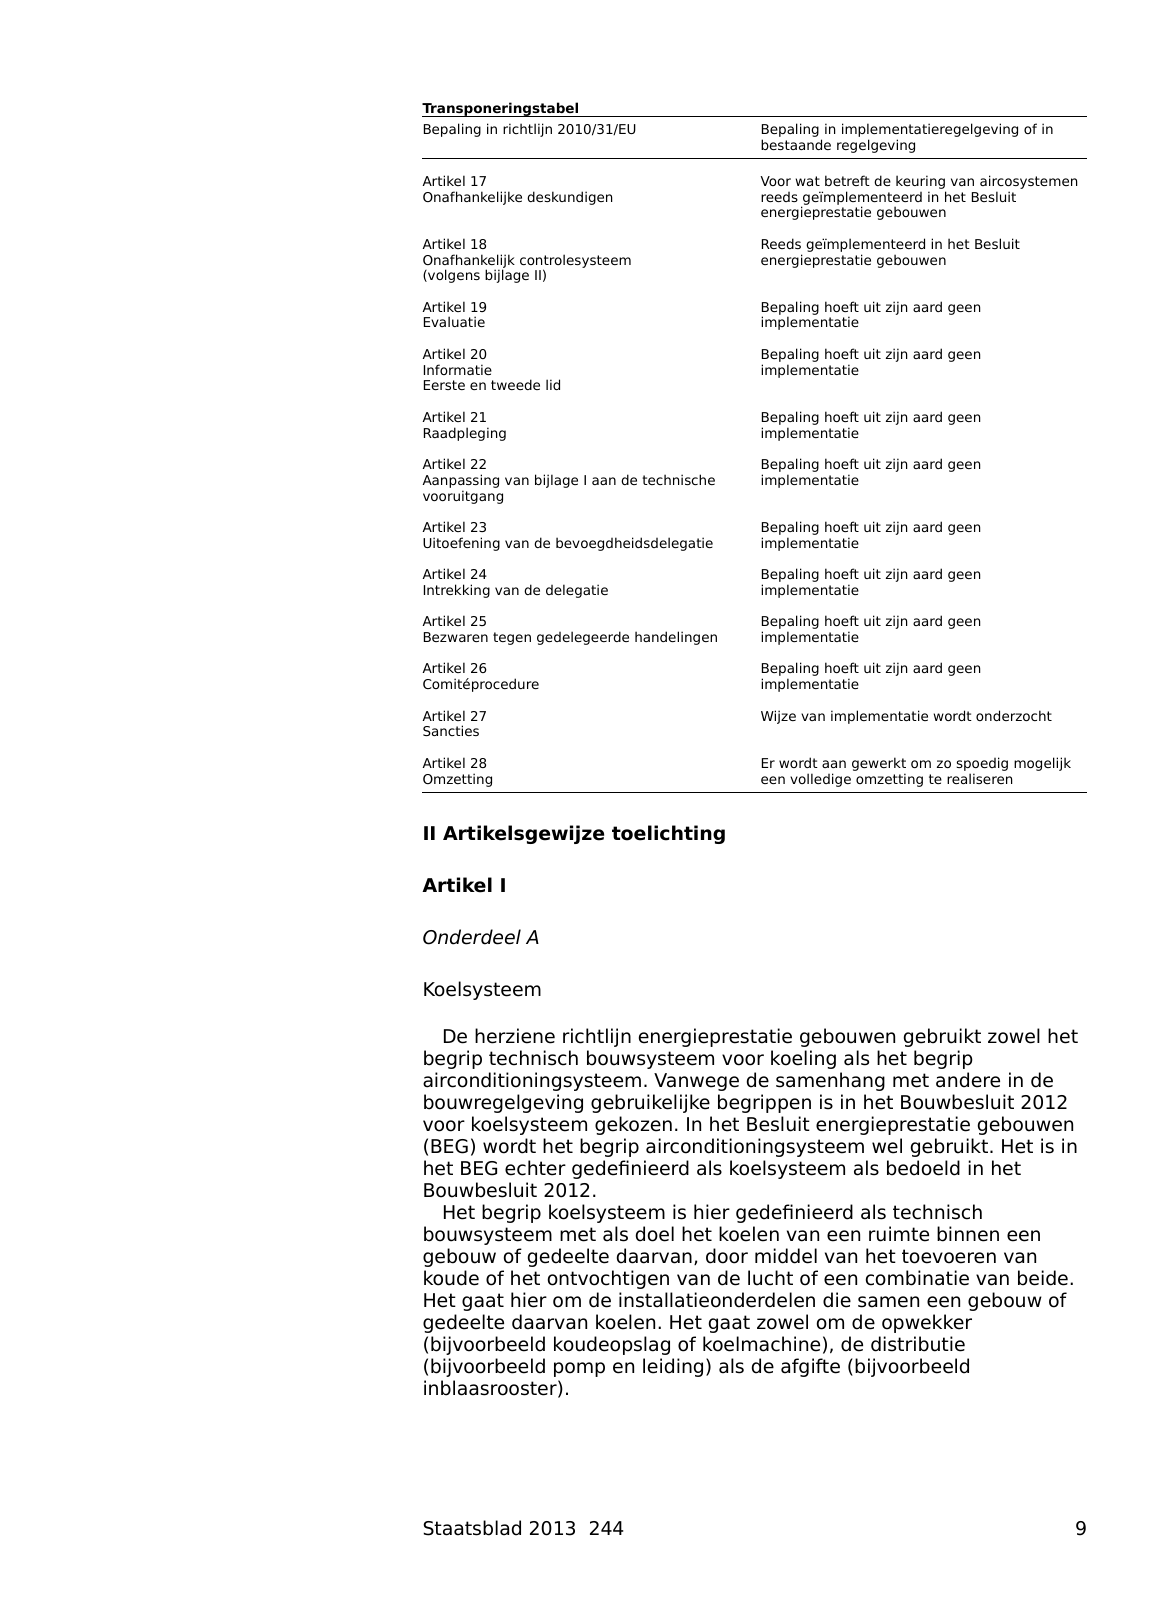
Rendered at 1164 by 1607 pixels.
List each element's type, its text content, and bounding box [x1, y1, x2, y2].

table_cell [754, 693, 1087, 708]
table_cell Bepaling hoeft uit zijn aard geen implementatie [754, 520, 1087, 551]
table_cell Artikel 17 Onafhankelijke deskundigen [422, 174, 754, 221]
table_cell [754, 331, 1087, 347]
table_cell Bepaling in implementatieregelgeving of in bestaande regelgeving [754, 117, 1087, 158]
table_cell [422, 441, 754, 457]
subtitle Artikel I [422, 875, 1087, 897]
table_cell Artikel 27 Sancties [422, 709, 754, 740]
table_cell Bepaling hoeft uit zijn aard geen implementatie [754, 457, 1087, 504]
text De herziene richtlijn energieprestatie gebouwen gebruikt zowel het begrip technisch bouwsysteem voor koeling als het begrip airconditioningsysteem. Vanwege de samenhang met andere in de bouwregelgeving gebruikelijke begrippen is in het Bouwbesluit 2012 voor koelsysteem gekozen. In het Besluit energieprestatie gebouwen (BEG) wordt het begrip airconditioningsysteem wel gebruikt. Het is in het BEG echter gedefinieerd als koelsysteem als bedoeld in het Bouwbesluit 2012. [422, 1026, 1087, 1202]
table_cell [422, 551, 754, 567]
table_cell [422, 221, 754, 237]
table_cell [754, 551, 1087, 567]
subtitle Onderdeel A [422, 927, 1087, 949]
table_cell [422, 159, 754, 174]
table_cell [422, 331, 754, 347]
table_cell [754, 740, 1087, 756]
table_cell [754, 441, 1087, 457]
table_cell Voor wat betreft de keuring van aircosystemen reeds geïmplementeerd in het Besluit energieprestatie gebouwen [754, 174, 1087, 221]
table_cell Er wordt aan gewerkt om zo spoedig mogelijk een volledige omzetting te realiseren [754, 756, 1087, 792]
table_cell Bepaling hoeft uit zijn aard geen implementatie [754, 661, 1087, 693]
table_cell Artikel 25 Bezwaren tegen gedelegeerde handelingen [422, 614, 754, 646]
table_cell Artikel 20 Informatie Eerste en tweede lid [422, 347, 754, 394]
table_cell [422, 599, 754, 614]
table_cell Artikel 22 Aanpassing van bijlage I aan de technische vooruitgang [422, 457, 754, 504]
table_cell [422, 693, 754, 708]
table_cell [754, 284, 1087, 299]
table_cell [422, 394, 754, 410]
table_cell Artikel 23 Uitoefening van de bevoegdheidsdelegatie [422, 520, 754, 551]
table_cell Reeds geïmplementeerd in het Besluit energieprestatie gebouwen [754, 237, 1087, 284]
table_cell Bepaling hoeft uit zijn aard geen implementatie [754, 410, 1087, 441]
table_cell Artikel 19 Evaluatie [422, 300, 754, 331]
table_cell [754, 646, 1087, 661]
table_cell Artikel 26 Comitéprocedure [422, 661, 754, 693]
table_cell [754, 504, 1087, 520]
table_cell [754, 599, 1087, 614]
table_cell [422, 504, 754, 520]
table_cell Artikel 28 Omzetting [422, 756, 754, 792]
table_cell Bepaling hoeft uit zijn aard geen implementatie [754, 347, 1087, 394]
table_cell Artikel 24 Intrekking van de delegatie [422, 567, 754, 598]
table_cell Bepaling hoeft uit zijn aard geen implementatie [754, 614, 1087, 646]
table_cell Bepaling hoeft uit zijn aard geen implementatie [754, 300, 1087, 331]
table_cell [422, 646, 754, 661]
subtitle Koelsysteem [422, 979, 1087, 1001]
table_header Transponeringstabel [422, 100, 1087, 116]
table_cell [754, 394, 1087, 410]
table_cell Artikel 18 Onafhankelijk controlesysteem (volgens bijlage II) [422, 237, 754, 284]
table_cell Artikel 21 Raadpleging [422, 410, 754, 441]
table_cell Bepaling hoeft uit zijn aard geen implementatie [754, 567, 1087, 598]
table_cell [754, 159, 1087, 174]
table_cell [754, 221, 1087, 237]
table_cell [422, 284, 754, 299]
table_cell [422, 740, 754, 756]
subtitle II Artikelsgewijze toelichting [422, 823, 1087, 845]
table_cell Wijze van implementatie wordt onderzocht [754, 709, 1087, 740]
table_cell Bepaling in richtlijn 2010/31/EU [422, 117, 754, 158]
text Het begrip koelsysteem is hier gedefinieerd als technisch bouwsysteem met als doel het koelen van een ruimte binnen een gebouw of gedeelte daarvan, door middel van het toevoeren van koude of het ontvochtigen van de lucht of een combinatie van beide. Het gaat hier om de installatieonderdelen die samen een gebouw of gedeelte daarvan koelen. Het gaat zowel om de opwekker (bijvoorbeeld koudeopslag of koelmachine), de distributie (bijvoorbeeld pomp en leiding) als de afgifte (bijvoorbeeld inblaasrooster). [422, 1202, 1087, 1399]
